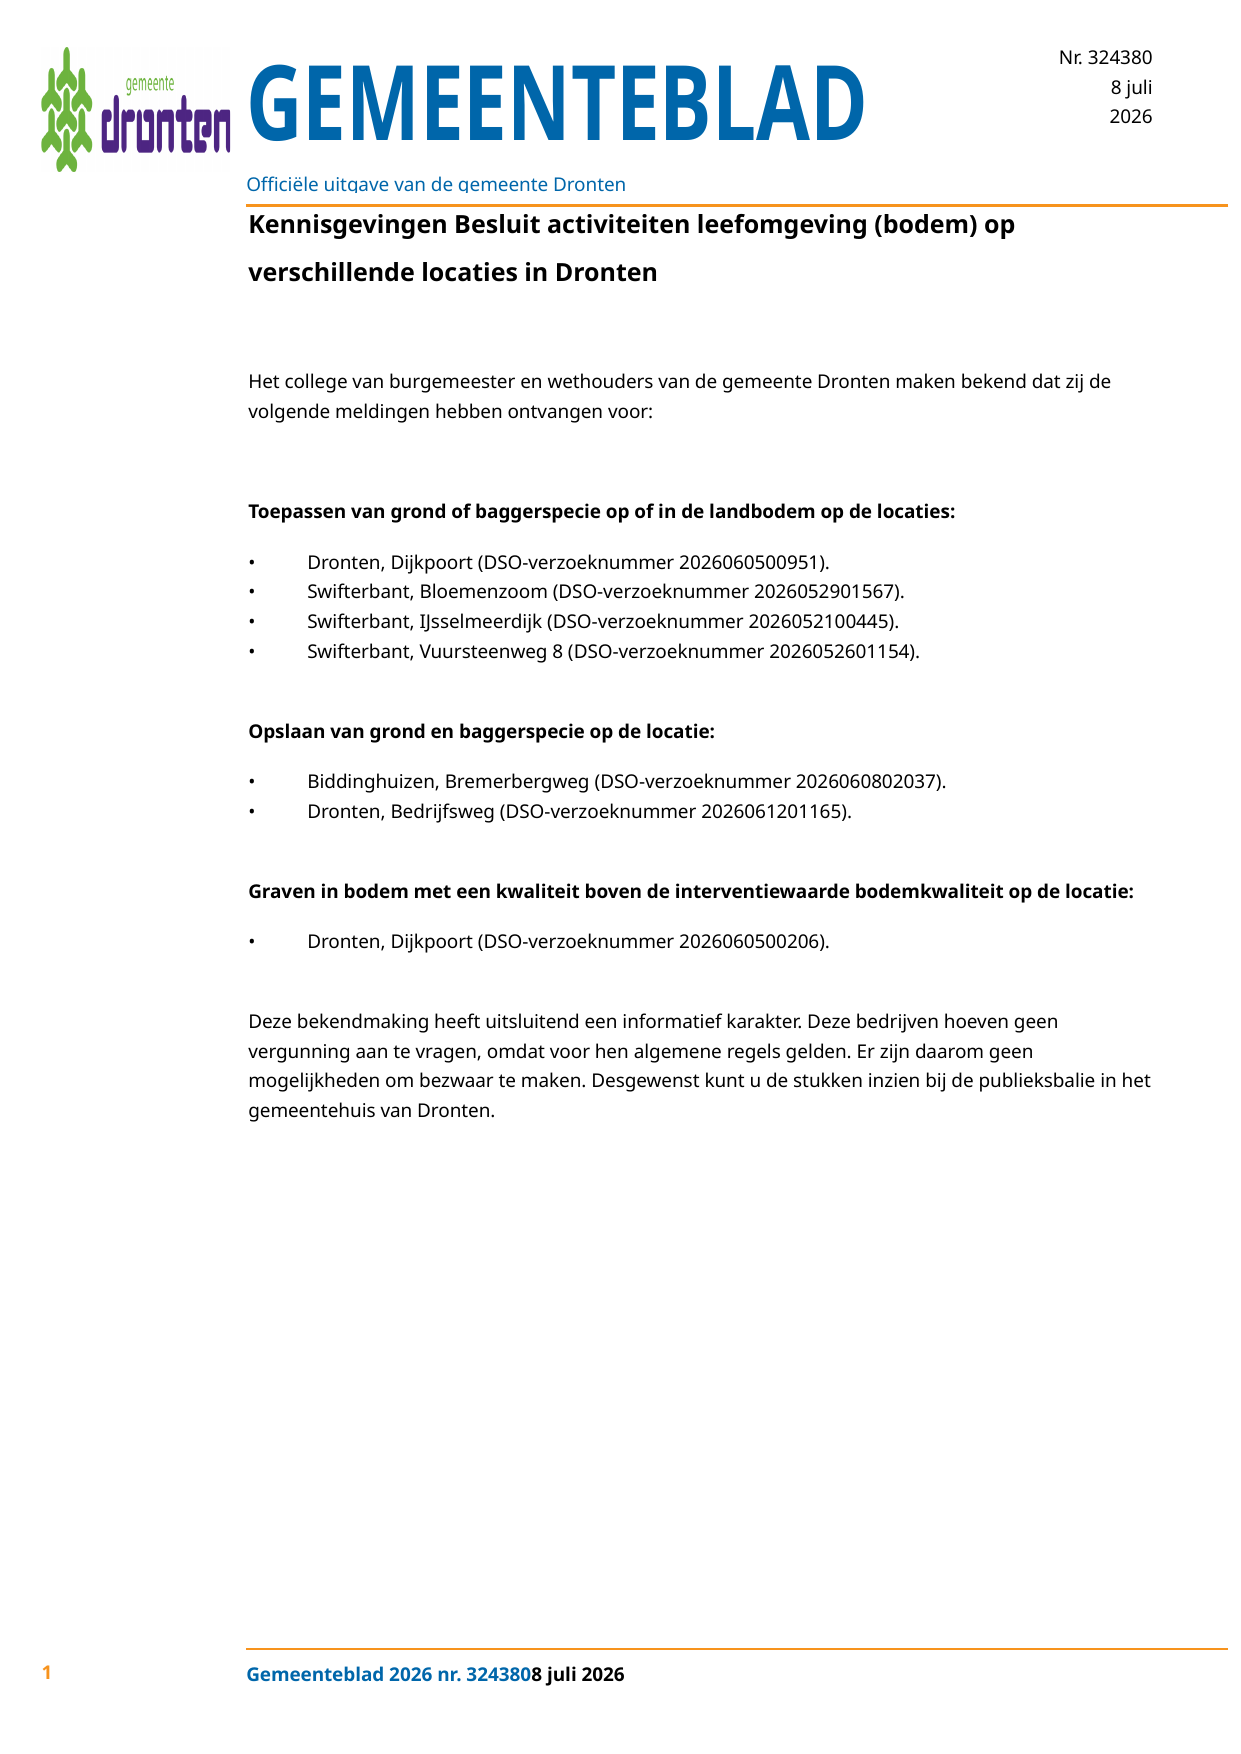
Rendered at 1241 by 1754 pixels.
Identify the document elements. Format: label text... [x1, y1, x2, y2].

text Opslaan van grond en baggerspecie op de locatie: [248, 718, 1152, 744]
list Biddinghuizen, Bremerbergweg (DSO-verzoeknummer 2026060802037). [248, 768, 1152, 794]
list Swifterbant, IJsselmeerdijk (DSO-verzoeknummer 2026052100445). [248, 608, 1152, 634]
text Toepassen van grond of baggerspecie op of in de landbodem op de locaties: [248, 499, 1152, 524]
list Swifterbant, Vuursteenweg 8 (DSO-verzoeknummer 2026052601154). [248, 638, 1152, 664]
text Deze bekendmaking heeft uitsluitend een informatief karakter. Deze bedrijven hoeven geen vergunning aan te vragen, omdat voor hen algemene regels gelden. Er zijn daarom geen mogelijkheden om bezwaar te maken. Desgewenst kunt u de stukken inzien bij de publieksbalie in het gemeentehuis van Dronten. [248, 1008, 1152, 1123]
text Het college van burgemeester en wethouders van de gemeente Dronten maken bekend dat zij de volgende meldingen hebben ontvangen voor: [248, 368, 1152, 424]
picture [41, 47, 231, 172]
text Graven in bodem met een kwaliteit boven de interventiewaarde bodemkwaliteit op de locatie: [248, 878, 1152, 904]
list Swifterbant, Bloemenzoom (DSO-verzoeknummer 2026052901567). [248, 579, 1152, 604]
list Dronten, Bedrijfsweg (DSO-verzoeknummer 2026061201165). [248, 798, 1152, 824]
text Kennisgevingen Besluit activiteiten leefomgeving (bodem) op verschillende locaties in Dronten [248, 207, 1152, 288]
list Dronten, Dijkpoort (DSO-verzoeknummer 2026060500951). [248, 549, 1152, 575]
list Dronten, Dijkpoort (DSO-verzoeknummer 2026060500206). [248, 928, 1152, 954]
